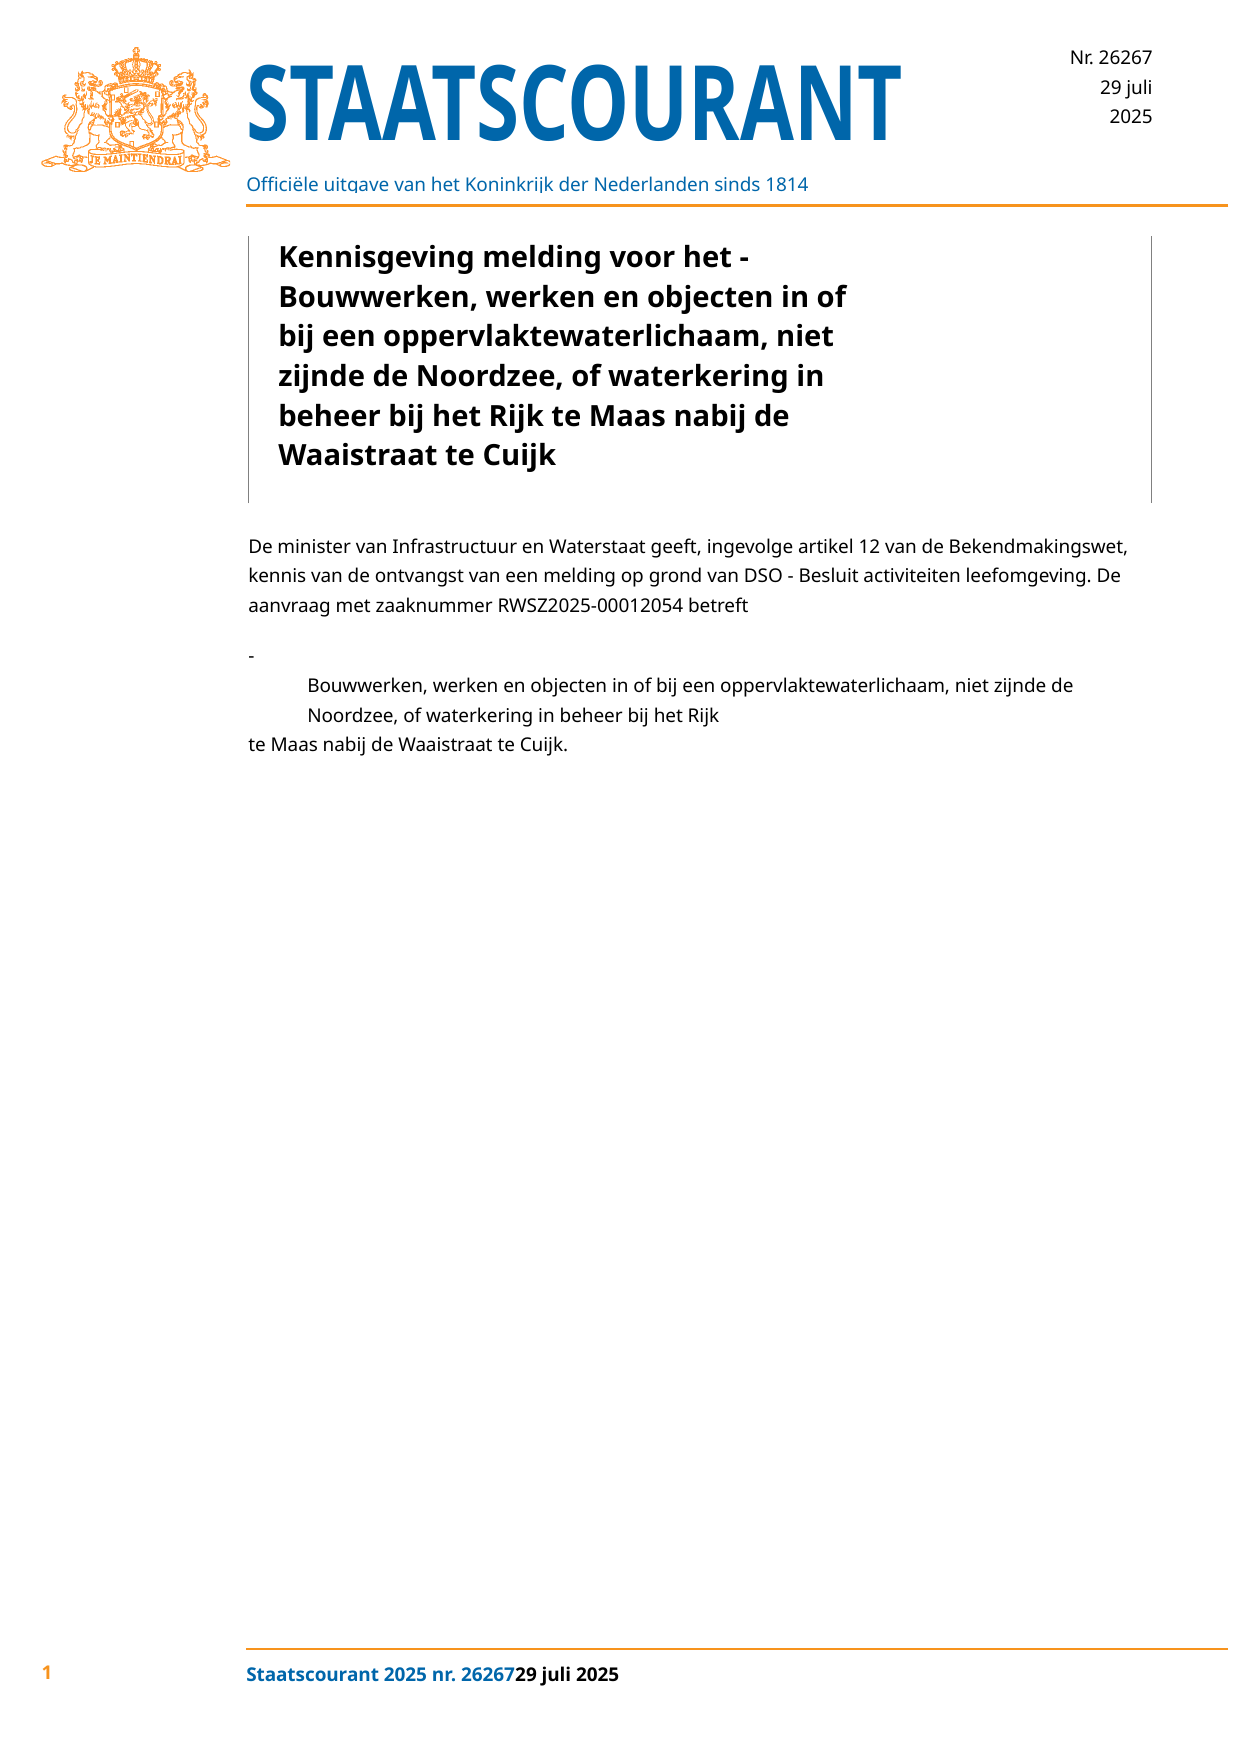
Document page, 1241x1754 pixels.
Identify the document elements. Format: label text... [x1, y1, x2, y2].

table_header [1090, 236, 1151, 413]
table_header [850, 414, 1151, 503]
list Bouwwerken, werken en objecten in of bij een oppervlaktewaterlichaam, niet zijnde de Noordzee, of waterkering in beheer bij het Rijk [248, 672, 1152, 727]
table_header [850, 236, 912, 413]
picture [41, 47, 231, 172]
picture [912, 236, 1090, 414]
text te Maas nabij de Waaistraat te Cuijk. [248, 731, 1152, 757]
text De minister van Infrastructuur en Waterstaat geeft, ingevolge artikel 12 van de Bekendmakingswet, kennis van de ontvangst van een melding op grond van DSO - Besluit activiteiten leefomgeving. De aanvraag met zaaknummer RWSZ2025-00012054 betreft [248, 533, 1152, 618]
table_header Kennisgeving melding voor het -Bouwwerken, werken en objecten in of bij een oppervlaktewaterlichaam, niet zijnde de Noordzee, of waterkering in beheer bij het Rijk te Maas nabij de Waaistraat te Cuijk [249, 236, 850, 503]
